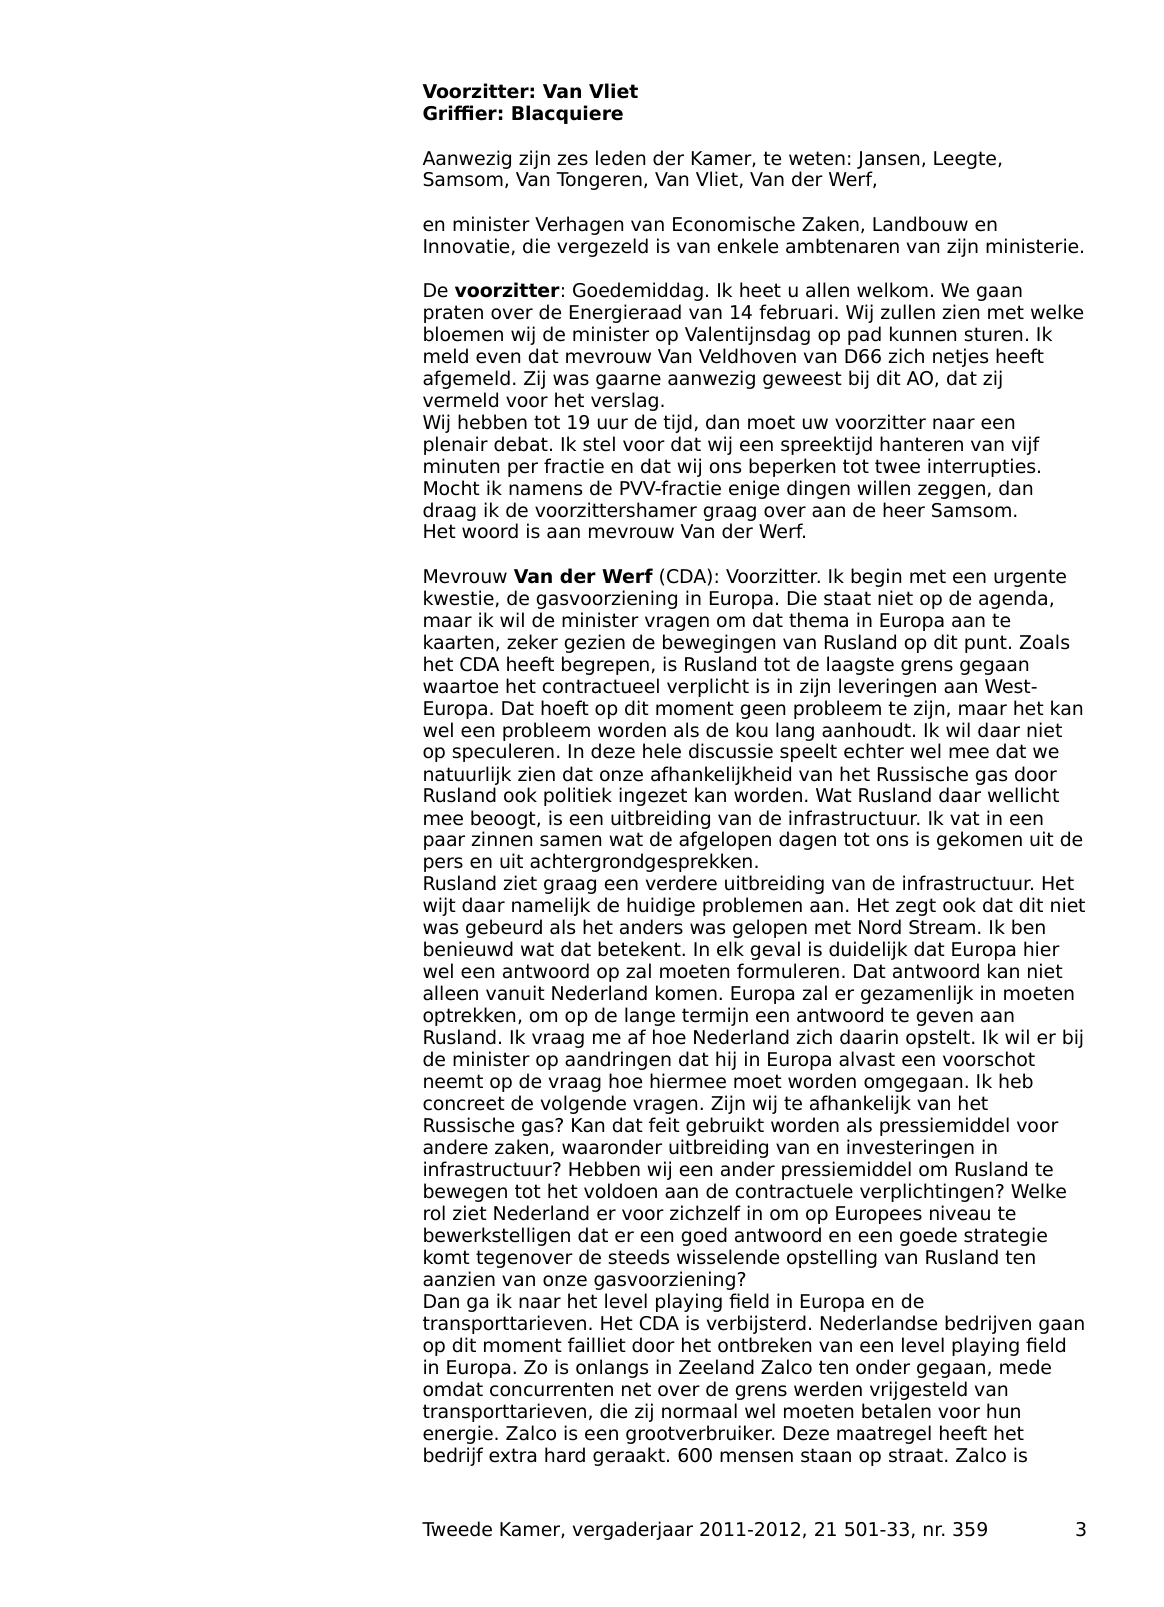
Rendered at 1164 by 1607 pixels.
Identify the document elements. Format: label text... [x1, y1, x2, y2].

text De voorzitter: Goedemiddag. Ik heet u allen welkom. We gaan praten over de Energieraad van 14 februari. Wij zullen zien met welke bloemen wij de minister op Valentijnsdag op pad kunnen sturen. Ik meld even dat mevrouw Van Veldhoven van D66 zich netjes heeft afgemeld. Zij was gaarne aanwezig geweest bij dit AO, dat zij vermeld voor het verslag. [422, 280, 1087, 412]
text Aanwezig zijn zes leden der Kamer, te weten: Jansen, Leegte, Samsom, Van Tongeren, Van Vliet, Van der Werf, [422, 147, 1087, 191]
text Griffier: Blacquiere [422, 103, 1087, 125]
text Mevrouw Van der Werf (CDA): Voorzitter. Ik begin met een urgente kwestie, de gasvoorziening in Europa. Die staat niet op de agenda, maar ik wil de minister vragen om dat thema in Europa aan te kaarten, zeker gezien de bewegingen van Rusland op dit punt. Zoals het CDA heeft begrepen, is Rusland tot de laagste grens gegaan waartoe het contractueel verplicht is in zijn leveringen aan West-Europa. Dat hoeft op dit moment geen probleem te zijn, maar het kan wel een probleem worden als de kou lang aanhoudt. Ik wil daar niet op speculeren. In deze hele discussie speelt echter wel mee dat we natuurlijk zien dat onze afhankelijkheid van het Russische gas door Rusland ook politiek ingezet kan worden. Wat Rusland daar wellicht mee beoogt, is een uitbreiding van de infrastructuur. Ik vat in een paar zinnen samen wat de afgelopen dagen tot ons is gekomen uit de pers en uit achtergrondgesprekken. [422, 566, 1087, 873]
text Voorzitter: Van Vliet [422, 81, 1087, 103]
text en minister Verhagen van Economische Zaken, Landbouw en Innovatie, die vergezeld is van enkele ambtenaren van zijn ministerie. [422, 213, 1087, 257]
text Rusland ziet graag een verdere uitbreiding van de infrastructuur. Het wijt daar namelijk de huidige problemen aan. Het zegt ook dat dit niet was gebeurd als het anders was gelopen met Nord Stream. Ik ben benieuwd wat dat betekent. In elk geval is duidelijk dat Europa hier wel een antwoord op zal moeten formuleren. Dat antwoord kan niet alleen vanuit Nederland komen. Europa zal er gezamenlijk in moeten optrekken, om op de lange termijn een antwoord te geven aan Rusland. Ik vraag me af hoe Nederland zich daarin opstelt. Ik wil er bij de minister op aandringen dat hij in Europa alvast een voorschot neemt op de vraag hoe hiermee moet worden omgegaan. Ik heb concreet de volgende vragen. Zijn wij te afhankelijk van het Russische gas? Kan dat feit gebruikt worden als pressiemiddel voor andere zaken, waaronder uitbreiding van en investeringen in infrastructuur? Hebben wij een ander pressiemiddel om Rusland te bewegen tot het voldoen aan de contractuele verplichtingen? Welke rol ziet Nederland er voor zichzelf in om op Europees niveau te bewerkstelligen dat er een goed antwoord en een goede strategie komt tegenover de steeds wisselende opstelling van Rusland ten aanzien van onze gasvoorziening? [422, 873, 1087, 1291]
text Wij hebben tot 19 uur de tijd, dan moet uw voorzitter naar een plenair debat. Ik stel voor dat wij een spreektijd hanteren van vijf minuten per fractie en dat wij ons beperken tot twee interrupties. Mocht ik namens de PVV-fractie enige dingen willen zeggen, dan draag ik de voorzittershamer graag over aan de heer Samsom. [422, 412, 1087, 521]
text Het woord is aan mevrouw Van der Werf. [422, 521, 1087, 543]
text Dan ga ik naar het level playing field in Europa en de transporttarieven. Het CDA is verbijsterd. Nederlandse bedrijven gaan op dit moment failliet door het ontbreken van een level playing field in Europa. Zo is onlangs in Zeeland Zalco ten onder gegaan, mede omdat concurrenten net over de grens werden vrijgesteld van transporttarieven, die zij normaal wel moeten betalen voor hun energie. Zalco is een grootverbruiker. Deze maatregel heeft het bedrijf extra hard geraakt. 600 mensen staan op straat. Zalco is [422, 1291, 1087, 1467]
